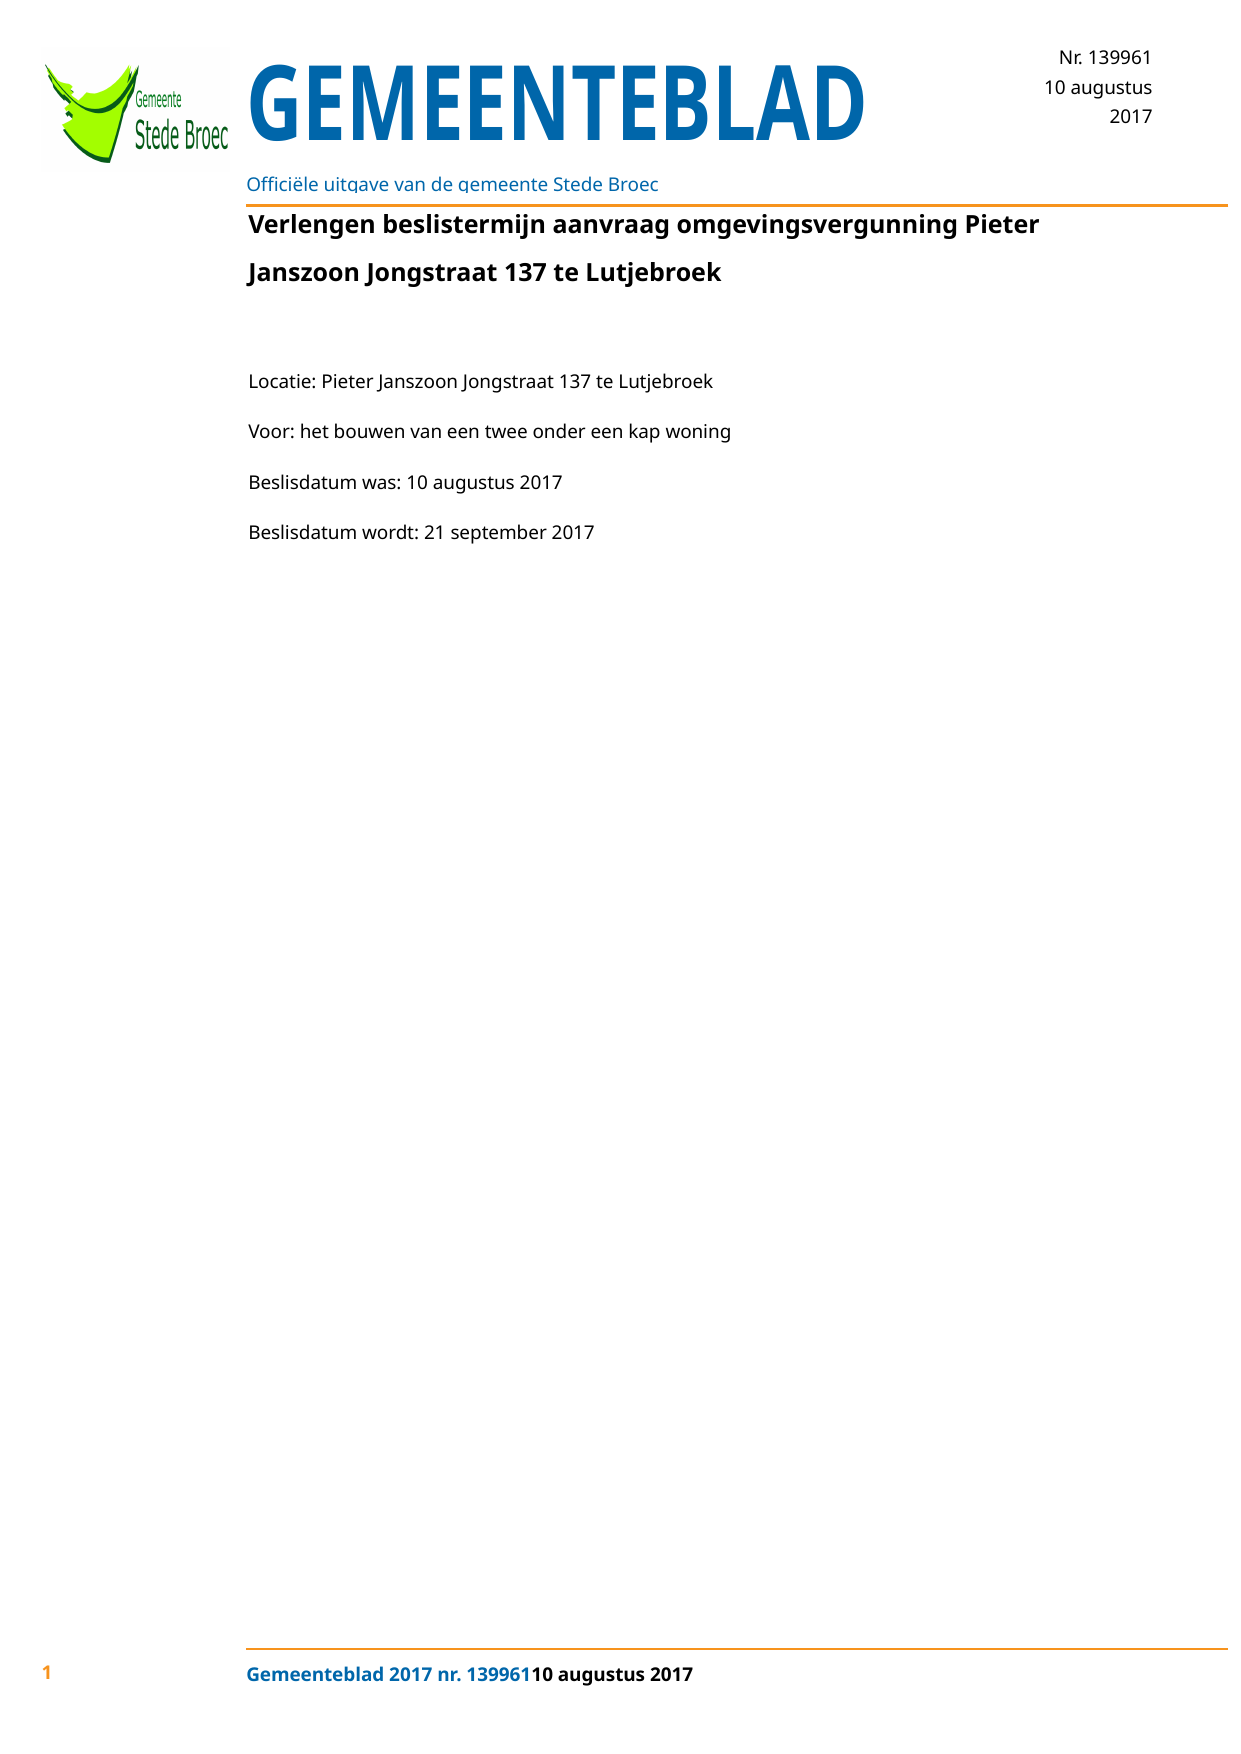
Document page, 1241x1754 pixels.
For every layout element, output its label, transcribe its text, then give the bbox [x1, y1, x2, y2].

text Voor: het bouwen van een twee onder een kap woning [248, 419, 1152, 444]
text Verlengen beslistermijn aanvraag omgevingsvergunning Pieter Janszoon Jongstraat 137 te Lutjebroek [248, 207, 1152, 288]
picture [41, 47, 231, 172]
text Beslisdatum wordt: 21 september 2017 [248, 519, 1152, 545]
text Locatie: Pieter Janszoon Jongstraat 137 te Lutjebroek [248, 368, 1152, 394]
text Beslisdatum was: 10 augustus 2017 [248, 469, 1152, 495]
